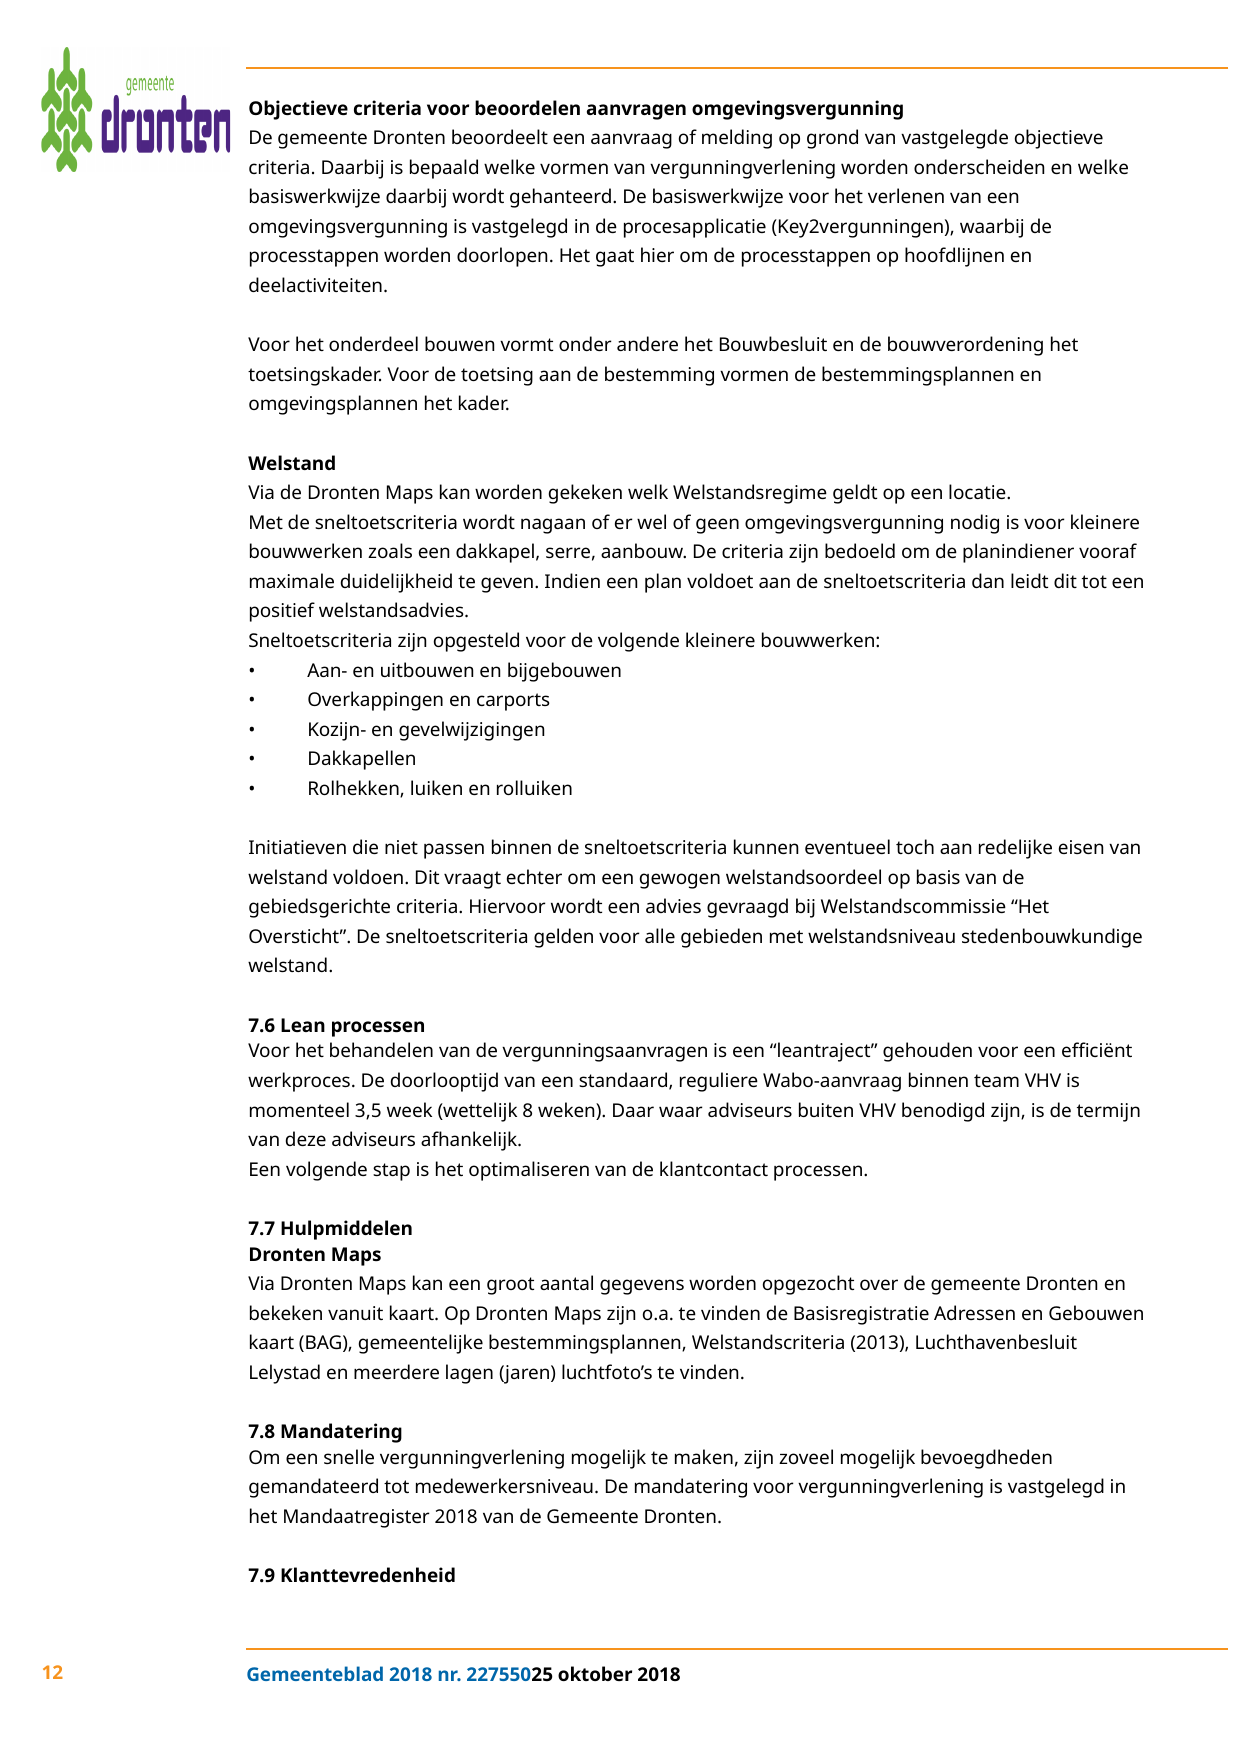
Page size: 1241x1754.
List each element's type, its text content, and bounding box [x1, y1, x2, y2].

text Via de Dronten Maps kan worden gekeken welk Welstandsregime geldt op een locatie. [248, 479, 1152, 505]
text Objectieve criteria voor beoordelen aanvragen omgevingsvergunning [248, 95, 1152, 121]
text Initiatieven die niet passen binnen de sneltoetscriteria kunnen eventueel toch aan redelijke eisen van welstand voldoen. Dit vraagt echter om een gewogen welstandsoordeel op basis van de gebiedsgerichte criteria. Hiervoor wordt een advies gevraagd bij Welstandscommissie “Het Oversticht”. De sneltoetscriteria gelden voor alle gebieden met welstandsniveau stedenbouwkundige welstand. [248, 834, 1152, 978]
text 7.8 Mandatering [248, 1418, 1152, 1444]
text Om een snelle vergunningverlening mogelijk te maken, zijn zoveel mogelijk bevoegdheden gemandateerd tot medewerkersniveau. De mandatering voor vergunningverlening is vastgelegd in het Mandaatregister 2018 van de Gemeente Dronten. [248, 1444, 1152, 1529]
text 7.7 Hulpmiddelen [248, 1215, 1152, 1241]
text Sneltoetscriteria zijn opgesteld voor de volgende kleinere bouwwerken: [248, 627, 1152, 653]
list Dakkapellen [248, 746, 1152, 771]
text Voor het onderdeel bouwen vormt onder andere het Bouwbesluit en de bouwverordening het toetsingskader. Voor de toetsing aan de bestemming vormen de bestemmingsplannen en omgevingsplannen het kader. [248, 331, 1152, 416]
text 7.6 Lean processen [248, 1012, 1152, 1038]
list Kozijn- en gevelwijzigingen [248, 716, 1152, 742]
picture [41, 47, 231, 172]
text Dronten Maps [248, 1241, 1152, 1267]
list Overkappingen en carports [248, 686, 1152, 712]
text De gemeente Dronten beoordeelt een aanvraag of melding op grond van vastgelegde objectieve criteria. Daarbij is bepaald welke vormen van vergunningverlening worden onderscheiden en welke basiswerkwijze daarbij wordt gehanteerd. De basiswerkwijze voor het verlenen van een omgevingsvergunning is vastgelegd in de procesapplicatie (Key2vergunningen), waarbij de processtappen worden doorlopen. Het gaat hier om de processtappen op hoofdlijnen en deelactiviteiten. [248, 124, 1152, 298]
list Aan- en uitbouwen en bijgebouwen [248, 657, 1152, 683]
text 7.9 Klanttevredenheid [248, 1562, 1152, 1588]
text Via Dronten Maps kan een groot aantal gegevens worden opgezocht over de gemeente Dronten en bekeken vanuit kaart. Op Dronten Maps zijn o.a. te vinden de Basisregistratie Adressen en Gebouwen kaart (BAG), gemeentelijke bestemmingsplannen, Welstandscriteria (2013), Luchthavenbesluit Lelystad en meerdere lagen (jaren) luchtfoto’s te vinden. [248, 1270, 1152, 1385]
list Rolhekken, luiken en rolluiken [248, 775, 1152, 801]
text Een volgende stap is het optimaliseren van de klantcontact processen. [248, 1156, 1152, 1182]
text Met de sneltoetscriteria wordt nagaan of er wel of geen omgevingsvergunning nodig is voor kleinere bouwwerken zoals een dakkapel, serre, aanbouw. De criteria zijn bedoeld om de planindiener vooraf maximale duidelijkheid te geven. Indien een plan voldoet aan de sneltoetscriteria dan leidt dit tot een positief welstandsadvies. [248, 509, 1152, 623]
text Welstand [248, 450, 1152, 476]
text Voor het behandelen van de vergunningsaanvragen is een “leantraject” gehouden voor een efficiënt werkproces. De doorlooptijd van een standaard, reguliere Wabo-aanvraag binnen team VHV is momenteel 3,5 week (wettelijk 8 weken). Daar waar adviseurs buiten VHV benodigd zijn, is de termijn van deze adviseurs afhankelijk. [248, 1038, 1152, 1152]
